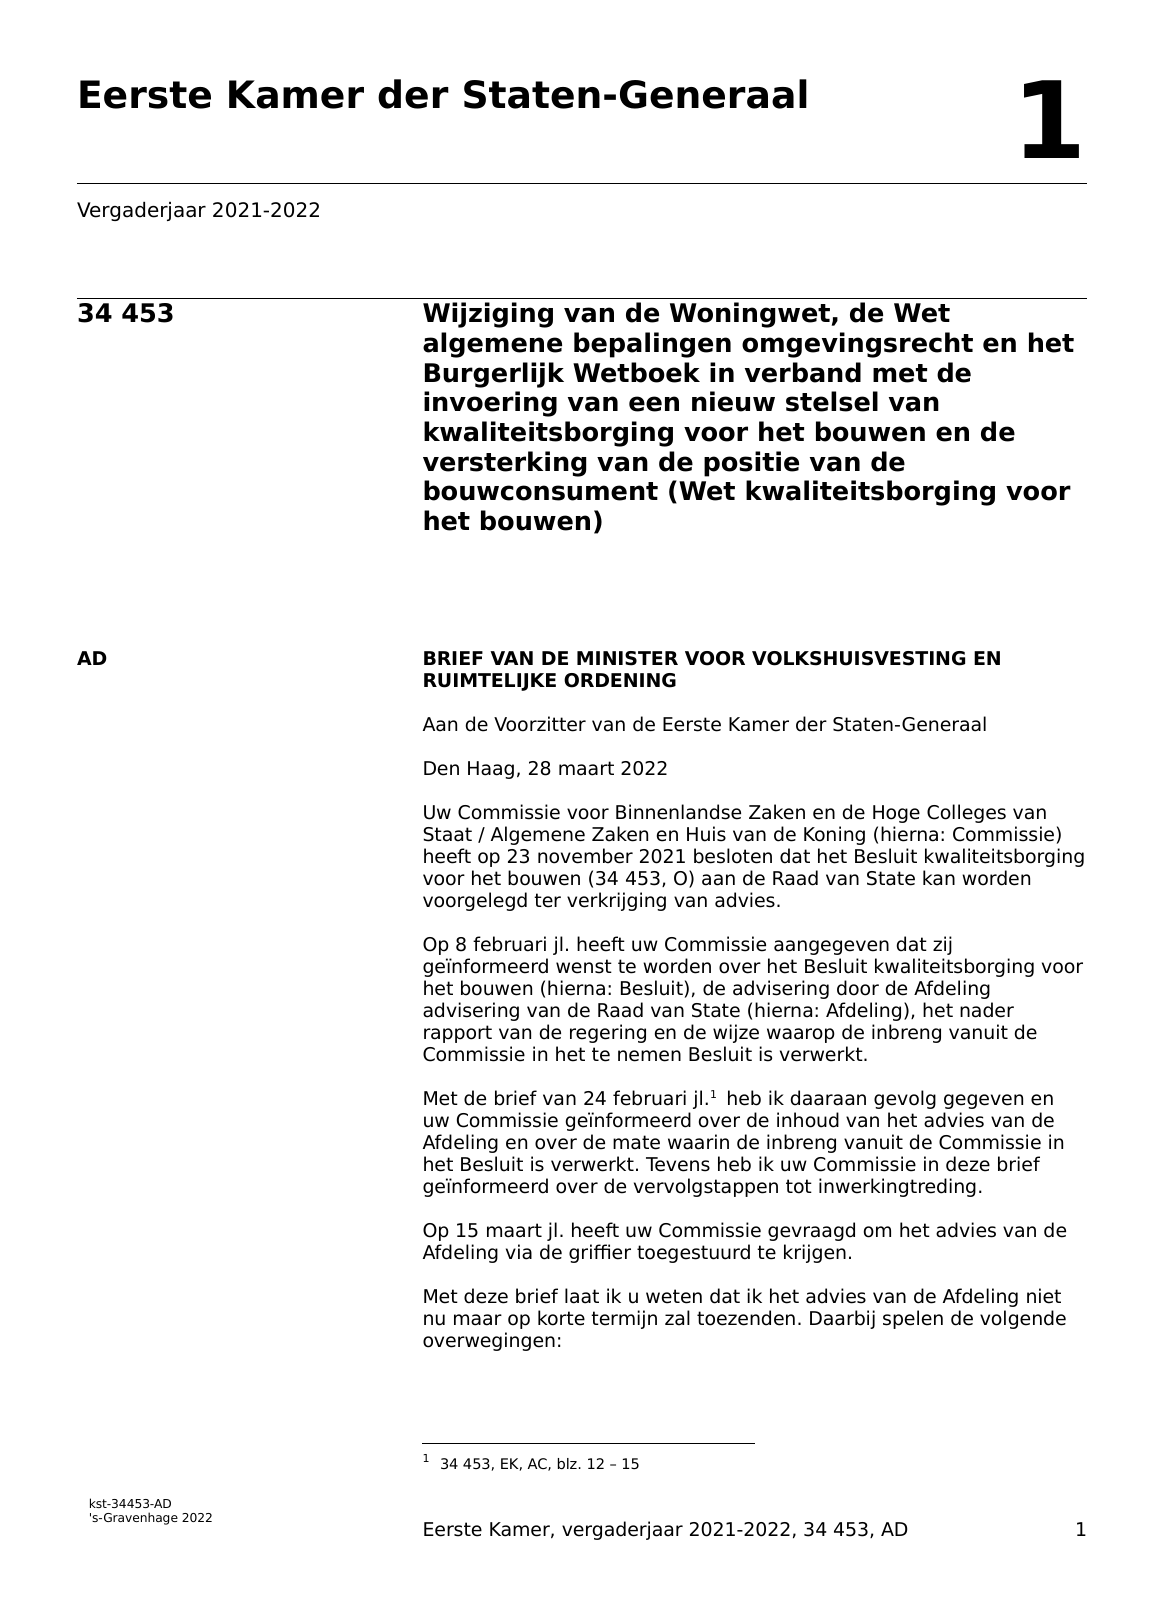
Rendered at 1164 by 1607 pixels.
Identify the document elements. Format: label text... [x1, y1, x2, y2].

text Met deze brief laat ik u weten dat ik het advies van de Afdeling niet nu maar op korte termijn zal toezenden. Daarbij spelen de volgende overwegingen: [422, 1286, 1087, 1352]
text Aan de Voorzitter van de Eerste Kamer der Staten-Generaal [422, 714, 1087, 736]
table_header 1 [886, 59, 1087, 183]
table_cell Vergaderjaar 2021-2022 [77, 184, 1087, 298]
text Met de brief van 24 februari jl. heb ik daaraan gevolg gegeven en uw Commissie geïnformeerd over de inhoud van het advies van de Afdeling en over de mate waarin de inbreng vanuit de Commissie in het Besluit is verwerkt. Tevens heb ik uw Commissie in deze brief geïnformeerd over de vervolgstappen tot inwerkingtreding. [422, 1088, 1087, 1198]
text Den Haag, 28 maart 2022 [422, 758, 1087, 780]
subtitle AD BRIEF VAN DE MINISTER VOOR VOLKSHUISVESTING EN RUIMTELIJKE ORDENING [77, 647, 1087, 691]
text 's-Gravenhage 2022 [88, 1511, 323, 1525]
text 34 453, EK, AC, blz. 12 – 15 [422, 1452, 1087, 1474]
text Op 15 maart jl. heeft uw Commissie gevraagd om het advies van de Afdeling via de griffier toegestuurd te krijgen. [422, 1220, 1087, 1264]
table_header Eerste Kamer der Staten-Generaal [77, 59, 886, 183]
text Uw Commissie voor Binnenlandse Zaken en de Hoge Colleges van Staat / Algemene Zaken en Huis van de Koning (hierna: Commissie) heeft op 23 november 2021 besloten dat het Besluit kwaliteitsborging voor het bouwen (34 453, O) aan de Raad van State kan worden voorgelegd ter verkrijging van advies. [422, 802, 1087, 912]
text Op 8 februari jl. heeft uw Commissie aangegeven dat zij geïnformeerd wenst te worden over het Besluit kwaliteitsborging voor het bouwen (hierna: Besluit), de advisering door de Afdeling advisering van de Raad van State (hierna: Afdeling), het nader rapport van de regering en de wijze waarop de inbreng vanuit de Commissie in het te nemen Besluit is verwerkt. [422, 934, 1087, 1066]
text kst-34453-AD [88, 1497, 323, 1511]
subtitle 34 453 Wijziging van de Woningwet, de Wet algemene bepalingen omgevingsrecht en het Burgerlijk Wetboek in verband met de invoering van een nieuw stelsel van kwaliteitsborging voor het bouwen en de versterking van de positie van de bouwconsument (Wet kwaliteitsborging voor het bouwen) [77, 299, 1087, 536]
